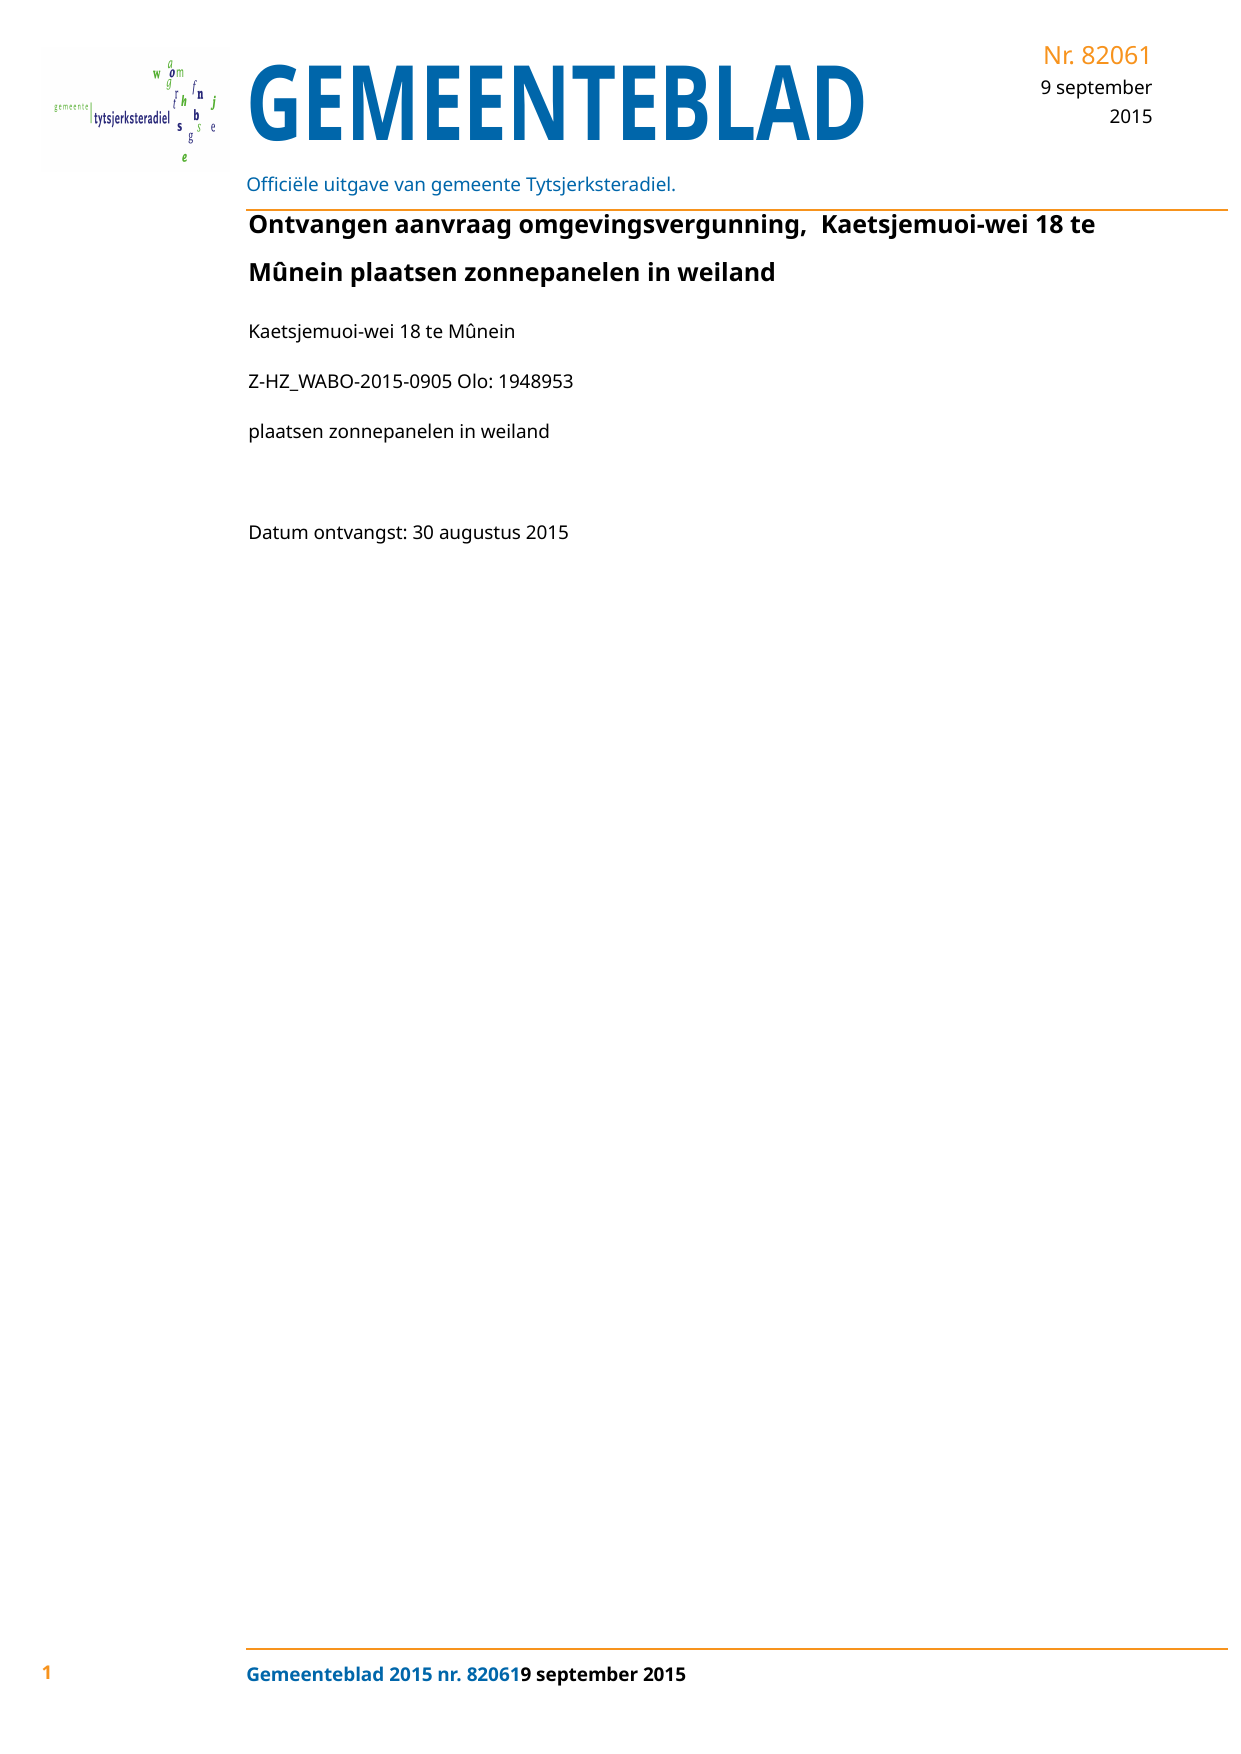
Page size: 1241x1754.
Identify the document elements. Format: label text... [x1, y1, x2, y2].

picture [41, 47, 231, 172]
text Z-HZ_WABO-2015-0905 Olo: 1948953 [248, 368, 1152, 394]
text Datum ontvangst: 30 augustus 2015 [248, 519, 1152, 545]
text Ontvangen aanvraag omgevingsvergunning, Kaetsjemuoi-wei 18 te Mûnein plaatsen zonnepanelen in weiland [248, 211, 1152, 288]
text Kaetsjemuoi-wei 18 te Mûnein [248, 318, 1152, 344]
text plaatsen zonnepanelen in weiland [248, 419, 1152, 444]
